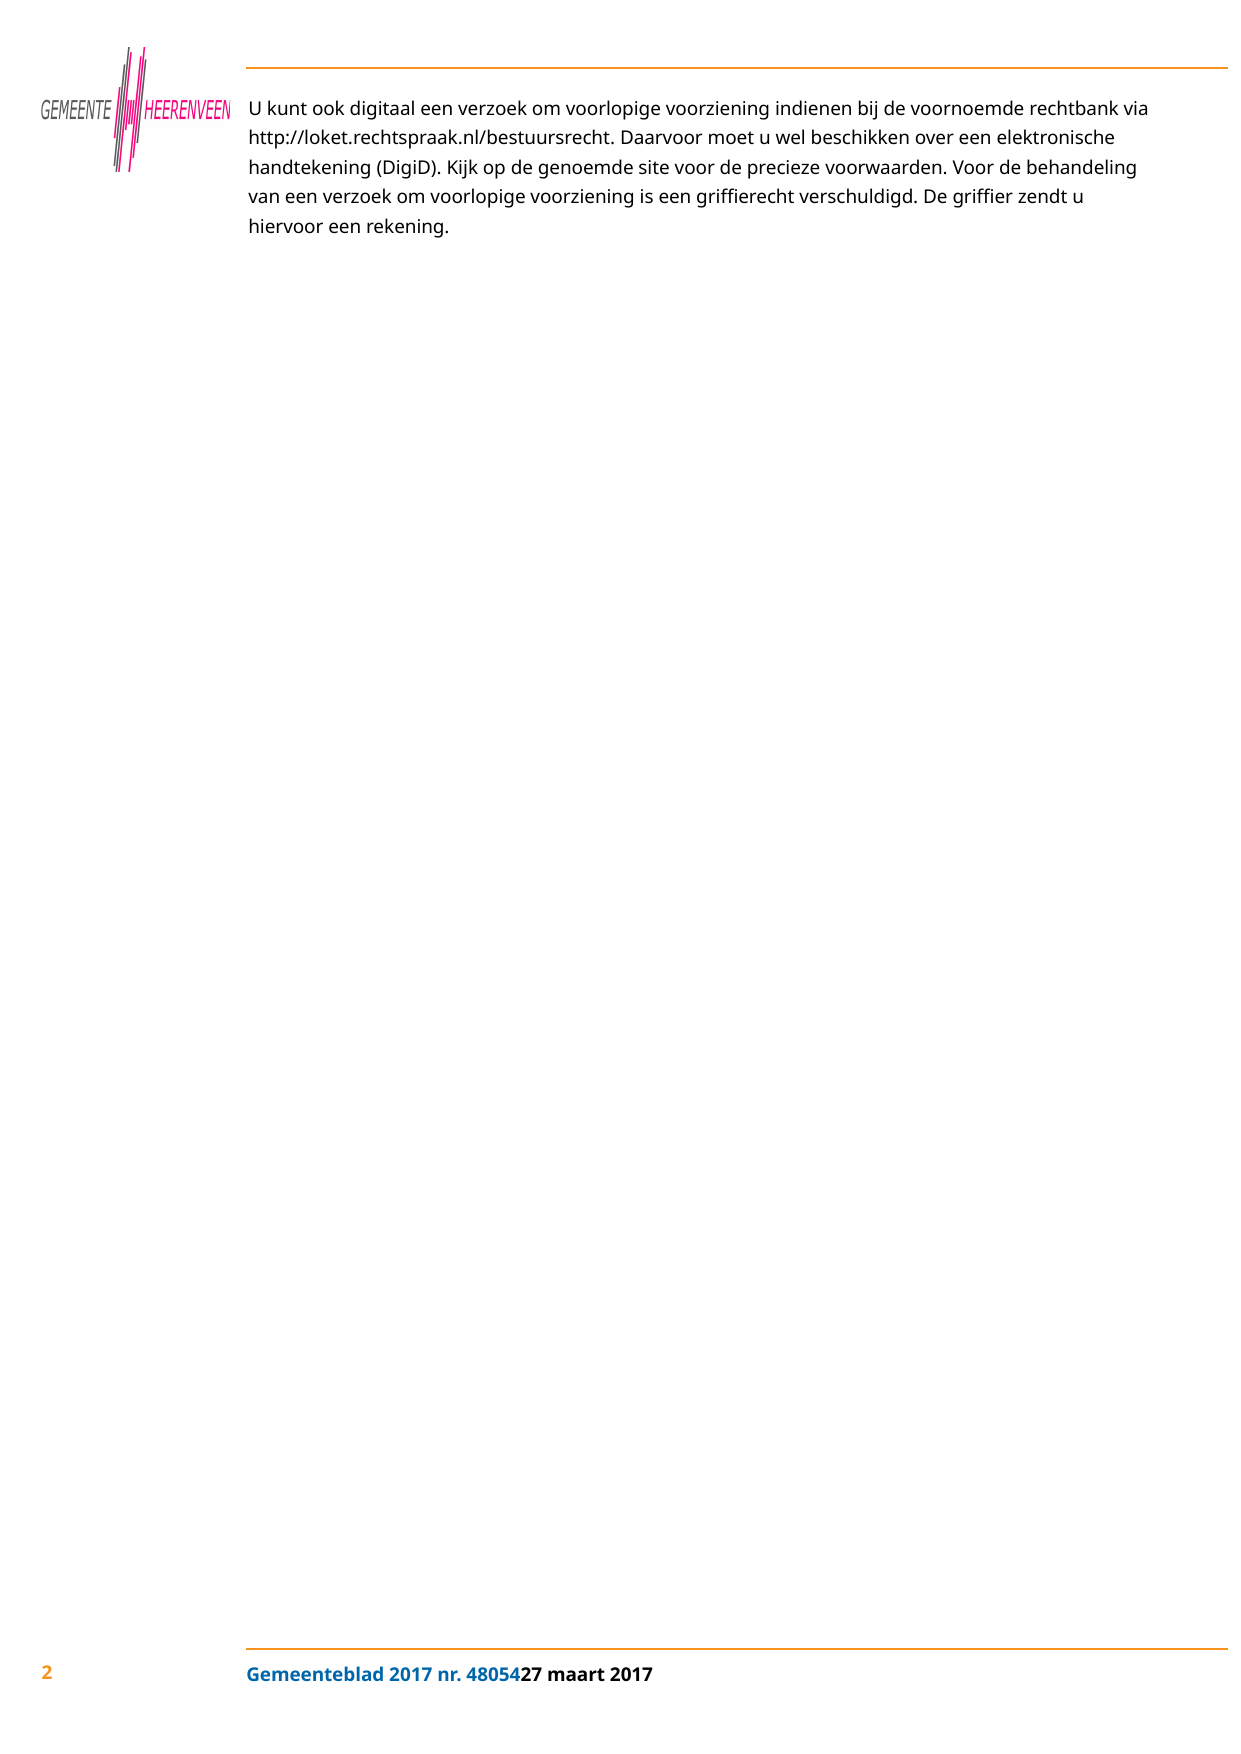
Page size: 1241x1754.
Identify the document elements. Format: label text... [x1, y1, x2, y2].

text U kunt ook digitaal een verzoek om voorlopige voorziening indienen bij de voornoemde rechtbank via http://loket.rechtspraak.nl/bestuursrecht. Daarvoor moet u wel beschikken over een elektronische handtekening (DigiD). Kijk op de genoemde site voor de precieze voorwaarden. Voor de behandeling van een verzoek om voorlopige voorziening is een griffierecht verschuldigd. De griffier zendt u hiervoor een rekening. [248, 95, 1152, 239]
picture [41, 47, 231, 172]
